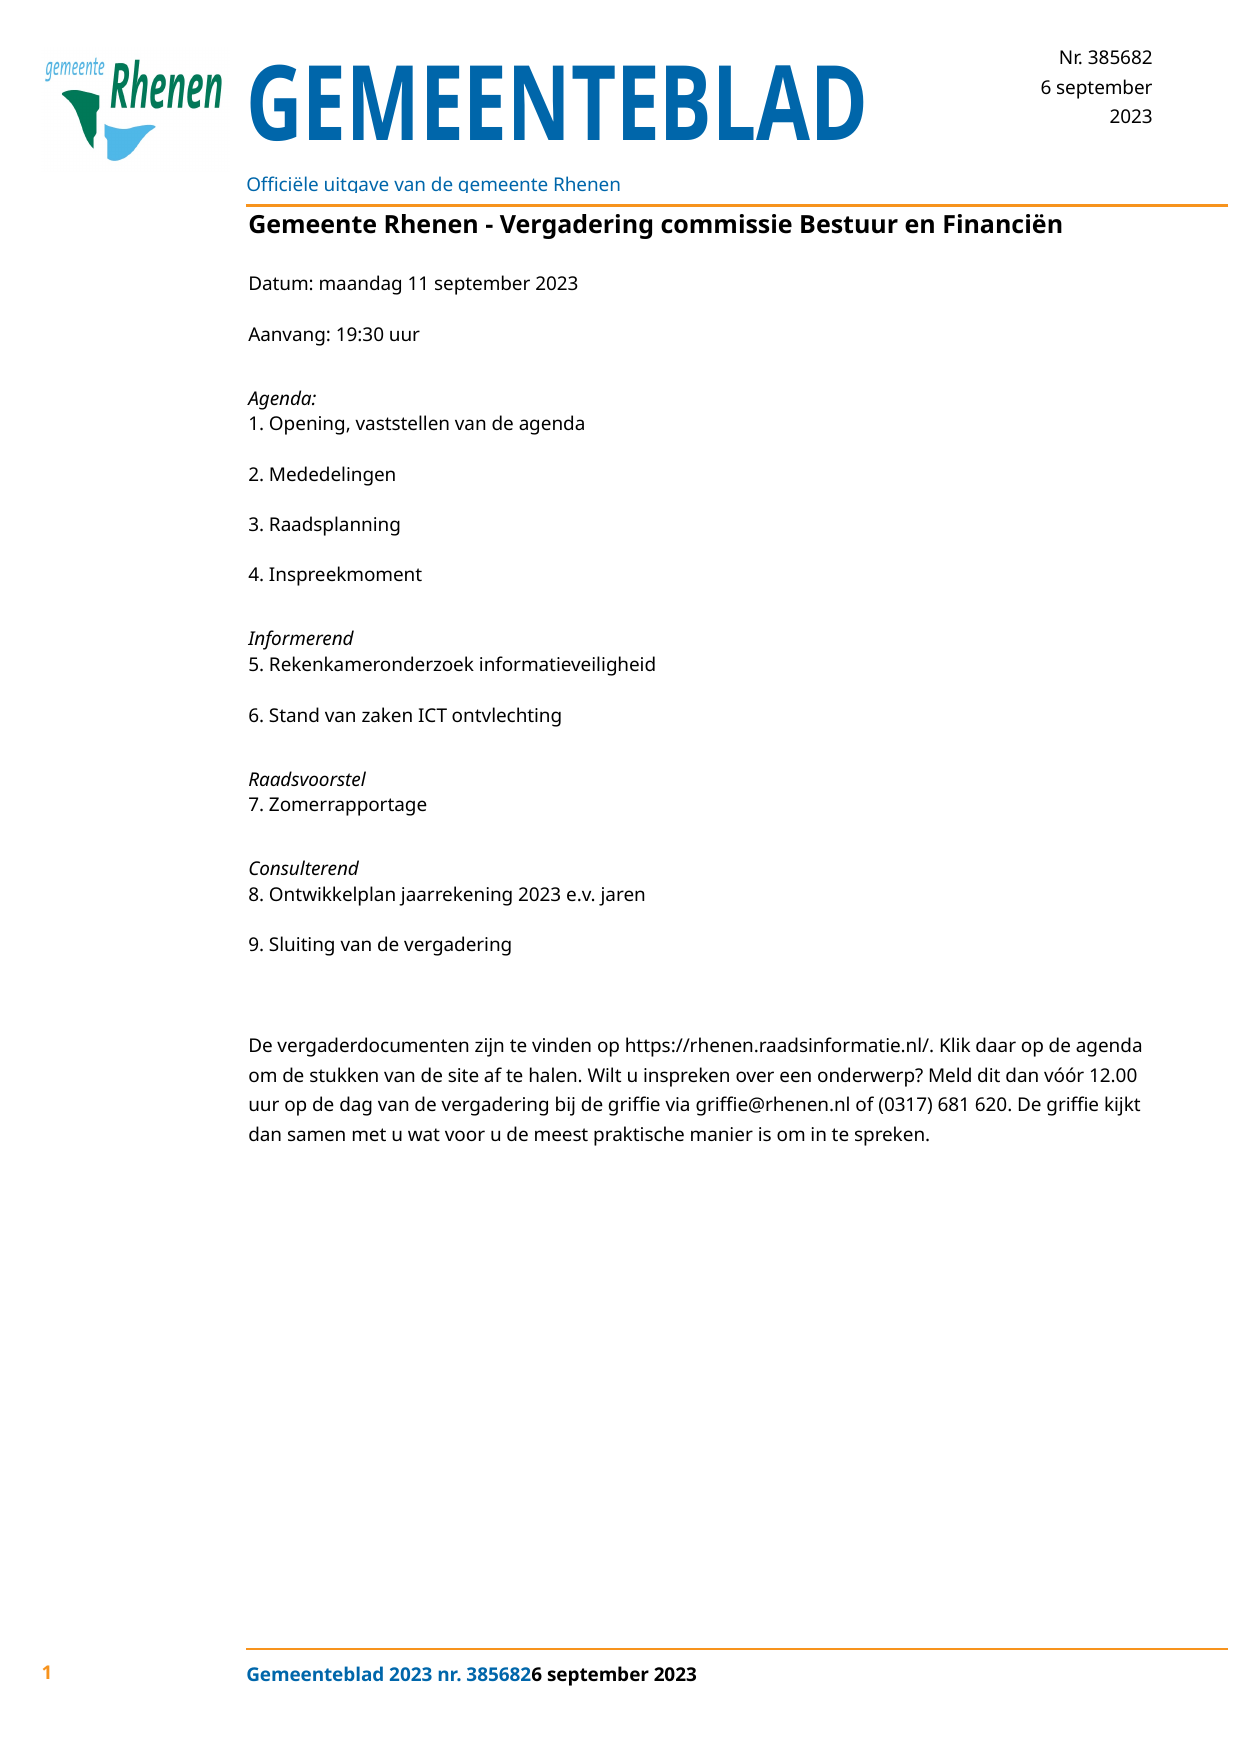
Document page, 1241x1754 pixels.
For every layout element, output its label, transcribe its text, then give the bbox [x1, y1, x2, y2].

text 5. Rekenkameronderzoek informatieveiligheid [248, 651, 1152, 677]
text 4. Inspreekmoment [248, 562, 1152, 587]
text 6. Stand van zaken ICT ontvlechting [248, 702, 1152, 727]
text De vergaderdocumenten zijn te vinden op https://rhenen.raadsinformatie.nl/. Klik daar op de agenda om de stukken van de site af te halen. Wilt u inspreken over een onderwerp? Meld dit dan vóór 12.00 uur op de dag van de vergadering bij de griffie via griffie@rhenen.nl of (0317) 681 620. De griffie kijkt dan samen met u wat voor u de meest praktische manier is om in te spreken. [248, 1032, 1152, 1147]
text Informerend [248, 626, 1152, 651]
text Datum: maandag 11 september 2023 [248, 270, 1152, 296]
text 7. Zomerrapportage [248, 791, 1152, 817]
text Consulterend [248, 855, 1152, 881]
text Raadsvoorstel [248, 766, 1152, 791]
text 1. Opening, vaststellen van de agenda [248, 410, 1152, 436]
text Agenda: [248, 385, 1152, 410]
text 9. Sluiting van de vergadering [248, 932, 1152, 957]
text Aanvang: 19:30 uur [248, 321, 1152, 346]
text Gemeente Rhenen - Vergadering commissie Bestuur en Financiën [248, 207, 1152, 241]
text 8. Ontwikkelplan jaarrekening 2023 e.v. jaren [248, 881, 1152, 907]
picture [41, 47, 231, 172]
text 3. Raadsplanning [248, 511, 1152, 537]
text 2. Mededelingen [248, 461, 1152, 487]
